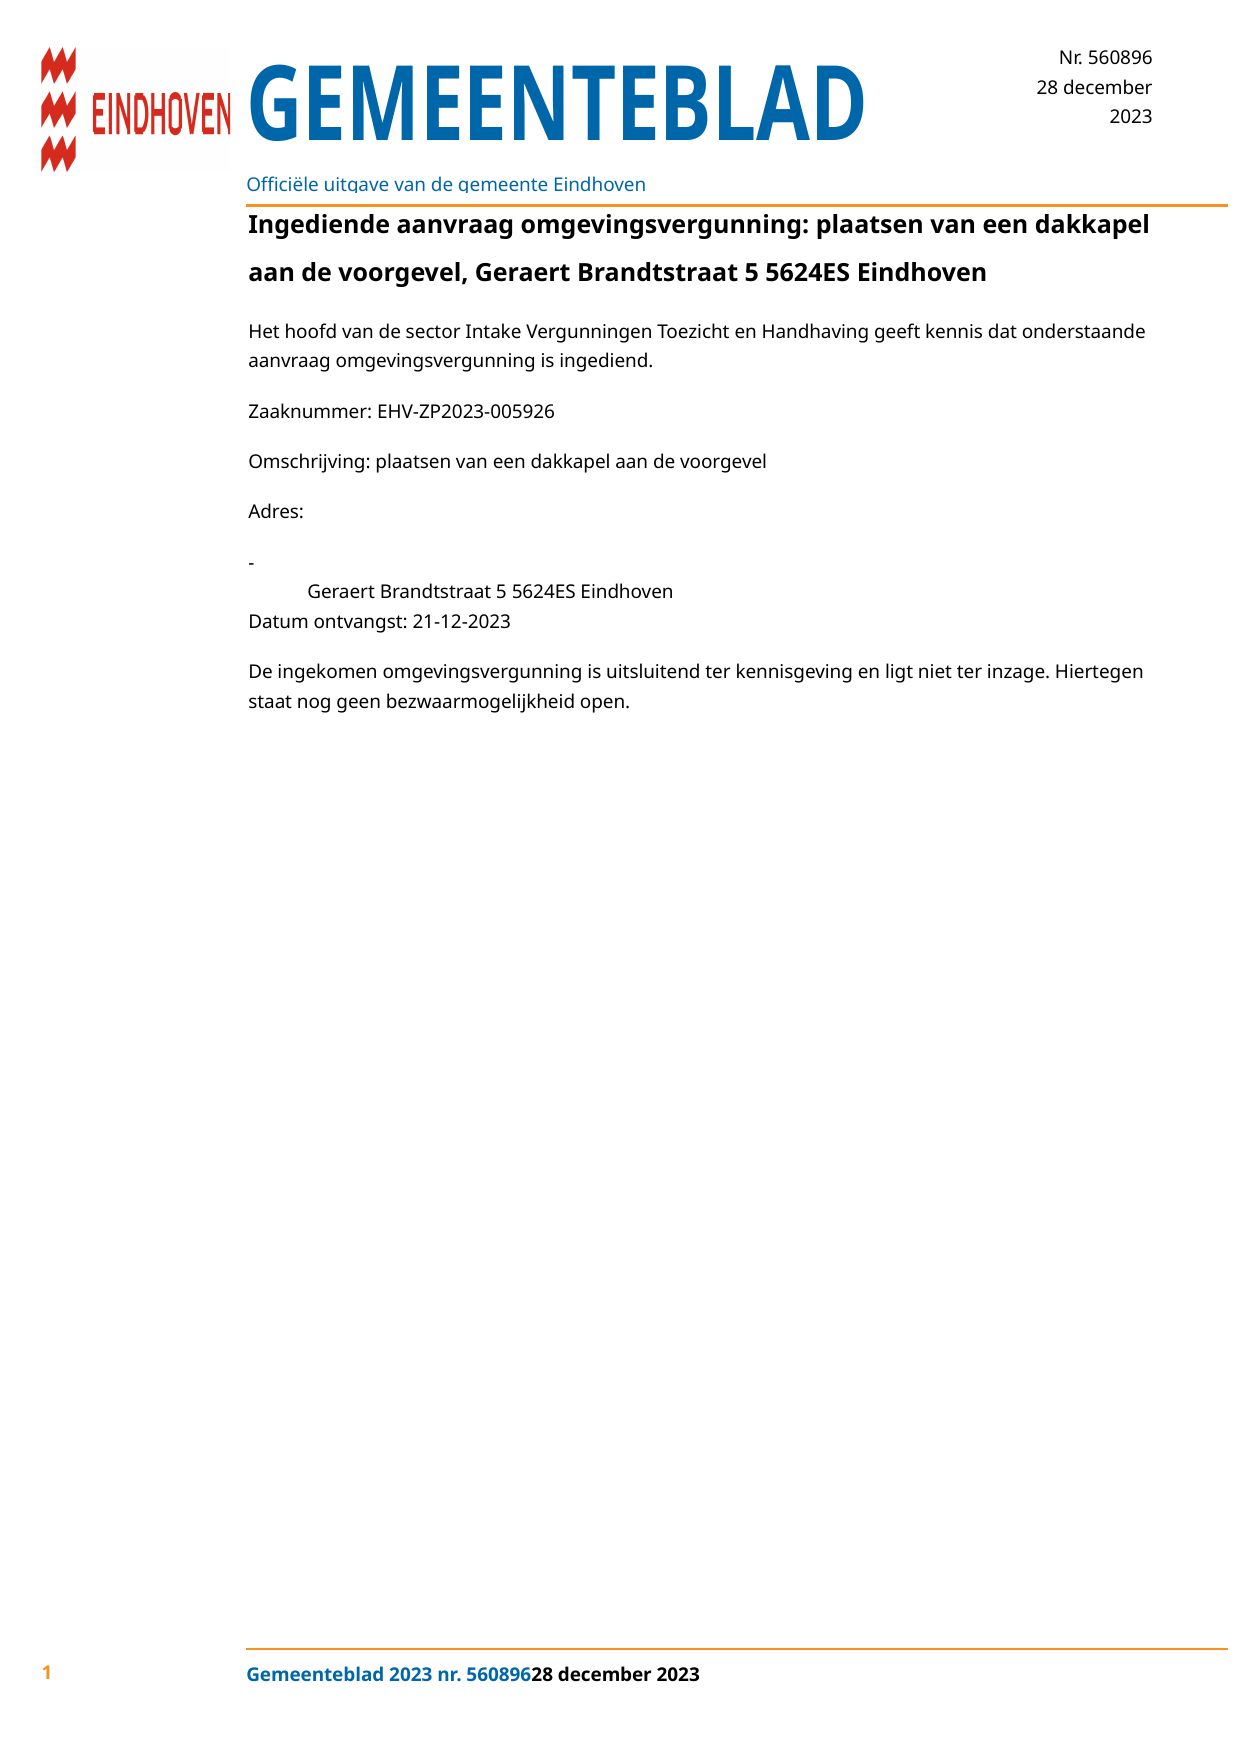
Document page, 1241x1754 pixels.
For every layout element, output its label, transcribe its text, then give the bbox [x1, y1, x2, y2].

text Datum ontvangst: 21-12-2023 [248, 608, 1152, 634]
text De ingekomen omgevingsvergunning is uitsluitend ter kennisgeving en ligt niet ter inzage. Hiertegen staat nog geen bezwaarmogelijkheid open. [248, 659, 1152, 714]
text Het hoofd van de sector Intake Vergunningen Toezicht en Handhaving geeft kennis dat onderstaande aanvraag omgevingsvergunning is ingediend. [248, 318, 1152, 373]
text Ingediende aanvraag omgevingsvergunning: plaatsen van een dakkapel aan de voorgevel, Geraert Brandtstraat 5 5624ES Eindhoven [248, 207, 1152, 288]
text Omschrijving: plaatsen van een dakkapel aan de voorgevel [248, 448, 1152, 474]
picture [41, 47, 231, 172]
text Zaaknummer: EHV-ZP2023-005926 [248, 398, 1152, 424]
list Geraert Brandtstraat 5 5624ES Eindhoven [248, 579, 1152, 604]
text Adres: [248, 499, 1152, 524]
